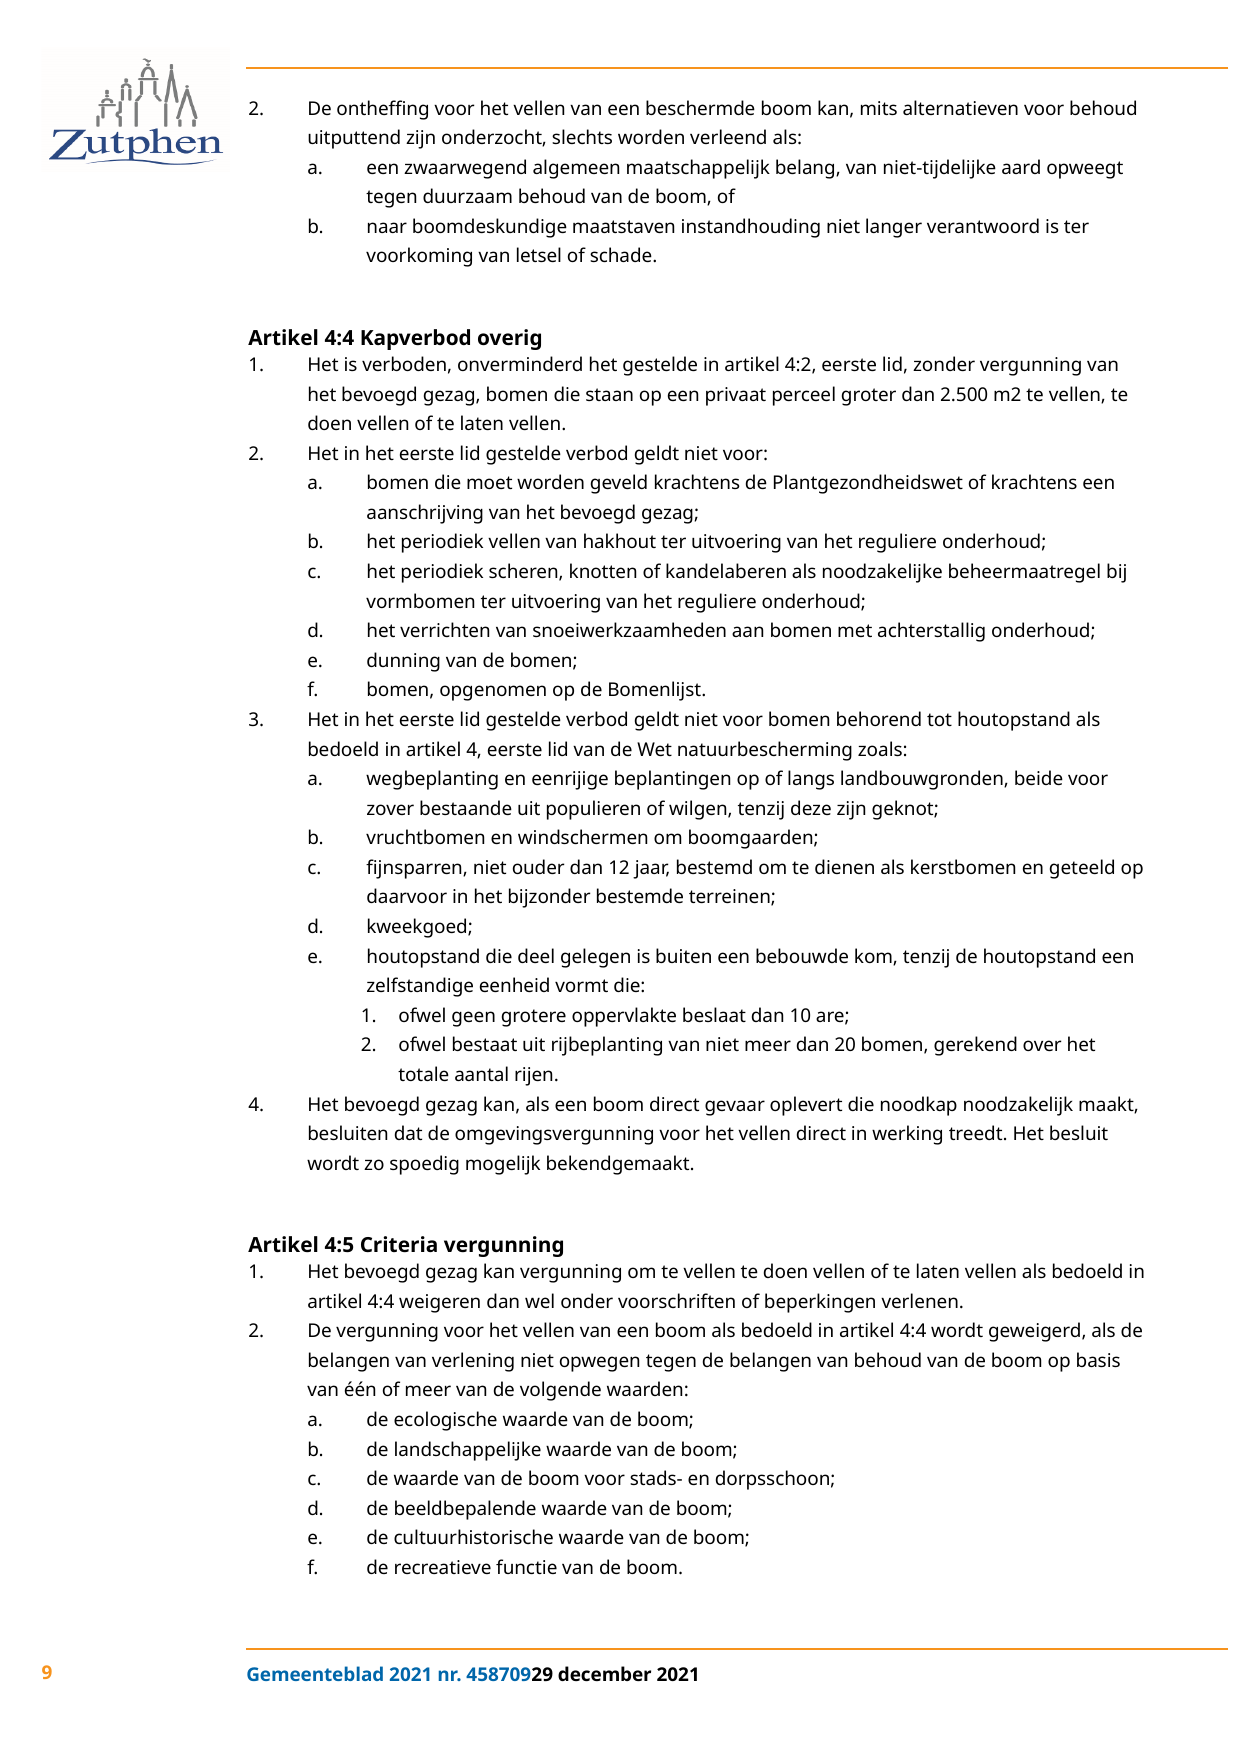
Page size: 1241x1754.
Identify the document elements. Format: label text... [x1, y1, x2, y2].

picture [41, 47, 231, 172]
list kweekgoed; [307, 913, 1152, 939]
list De ontheffing voor het vellen van een beschermde boom kan, mits alternatieven voor behoud uitputtend zijn onderzocht, slechts worden verleend als: [248, 95, 1152, 150]
list het periodiek vellen van hakhout ter uitvoering van het reguliere onderhoud; [307, 529, 1152, 554]
list Het in het eerste lid gestelde verbod geldt niet voor: [248, 440, 1152, 466]
list de recreatieve functie van de boom. [307, 1554, 1152, 1580]
list vruchtbomen en windschermen om boomgaarden; [307, 824, 1152, 850]
list de landschappelijke waarde van de boom; [307, 1436, 1152, 1462]
list het verrichten van snoeiwerkzaamheden aan bomen met achterstallig onderhoud; [307, 617, 1152, 643]
list bomen, opgenomen op de Bomenlijst. [307, 677, 1152, 702]
list fijnsparren, niet ouder dan 12 jaar, bestemd om te dienen als kerstbomen en geteeld op daarvoor in het bijzonder bestemde terreinen; [307, 854, 1152, 909]
text Artikel 4:4 Kapverbod overig [248, 323, 1152, 351]
list dunning van de bomen; [307, 647, 1152, 673]
list Het bevoegd gezag kan, als een boom direct gevaar oplevert die noodkap noodzakelijk maakt, besluiten dat de omgevingsvergunning voor het vellen direct in werking treedt. Het besluit wordt zo spoedig mogelijk bekendgemaakt. [248, 1091, 1152, 1176]
list Het is verboden, onverminderd het gestelde in artikel 4:2, eerste lid, zonder vergunning van het bevoegd gezag, bomen die staan op een privaat perceel groter dan 2.500 m2 te vellen, te doen vellen of te laten vellen. [248, 351, 1152, 436]
list Het in het eerste lid gestelde verbod geldt niet voor bomen behorend tot houtopstand als bedoeld in artikel 4, eerste lid van de Wet natuurbescherming zoals: [248, 706, 1152, 761]
list De vergunning voor het vellen van een boom als bedoeld in artikel 4:4 wordt geweigerd, als de belangen van verlening niet opwegen tegen de belangen van behoud van de boom op basis van één of meer van de volgende waarden: [248, 1317, 1152, 1402]
list een zwaarwegend algemeen maatschappelijk belang, van niet-tijdelijke aard opweegt tegen duurzaam behoud van de boom, of [307, 154, 1152, 209]
list ofwel geen grotere oppervlakte beslaat dan 10 are; [361, 1002, 1152, 1028]
text Artikel 4:5 Criteria vergunning [248, 1230, 1152, 1258]
list de waarde van de boom voor stads- en dorpsschoon; [307, 1465, 1152, 1491]
list ofwel bestaat uit rijbeplanting van niet meer dan 20 bomen, gerekend over het totale aantal rijen. [361, 1032, 1152, 1087]
list Het bevoegd gezag kan vergunning om te vellen te doen vellen of te laten vellen als bedoeld in artikel 4:4 weigeren dan wel onder voorschriften of beperkingen verlenen. [248, 1258, 1152, 1314]
list wegbeplanting en eenrijige beplantingen op of langs landbouwgronden, beide voor zover bestaande uit populieren of wilgen, tenzij deze zijn geknot; [307, 765, 1152, 821]
list de ecologische waarde van de boom; [307, 1406, 1152, 1432]
list de beeldbepalende waarde van de boom; [307, 1495, 1152, 1521]
list de cultuurhistorische waarde van de boom; [307, 1524, 1152, 1550]
list het periodiek scheren, knotten of kandelaberen als noodzakelijke beheermaatregel bij vormbomen ter uitvoering van het reguliere onderhoud; [307, 558, 1152, 613]
list bomen die moet worden geveld krachtens de Plantgezondheidswet of krachtens een aanschrijving van het bevoegd gezag; [307, 469, 1152, 525]
list naar boomdeskundige maatstaven instandhouding niet langer verantwoord is ter voorkoming van letsel of schade. [307, 213, 1152, 268]
list houtopstand die deel gelegen is buiten een bebouwde kom, tenzij de houtopstand een zelfstandige eenheid vormt die: [307, 943, 1152, 998]
